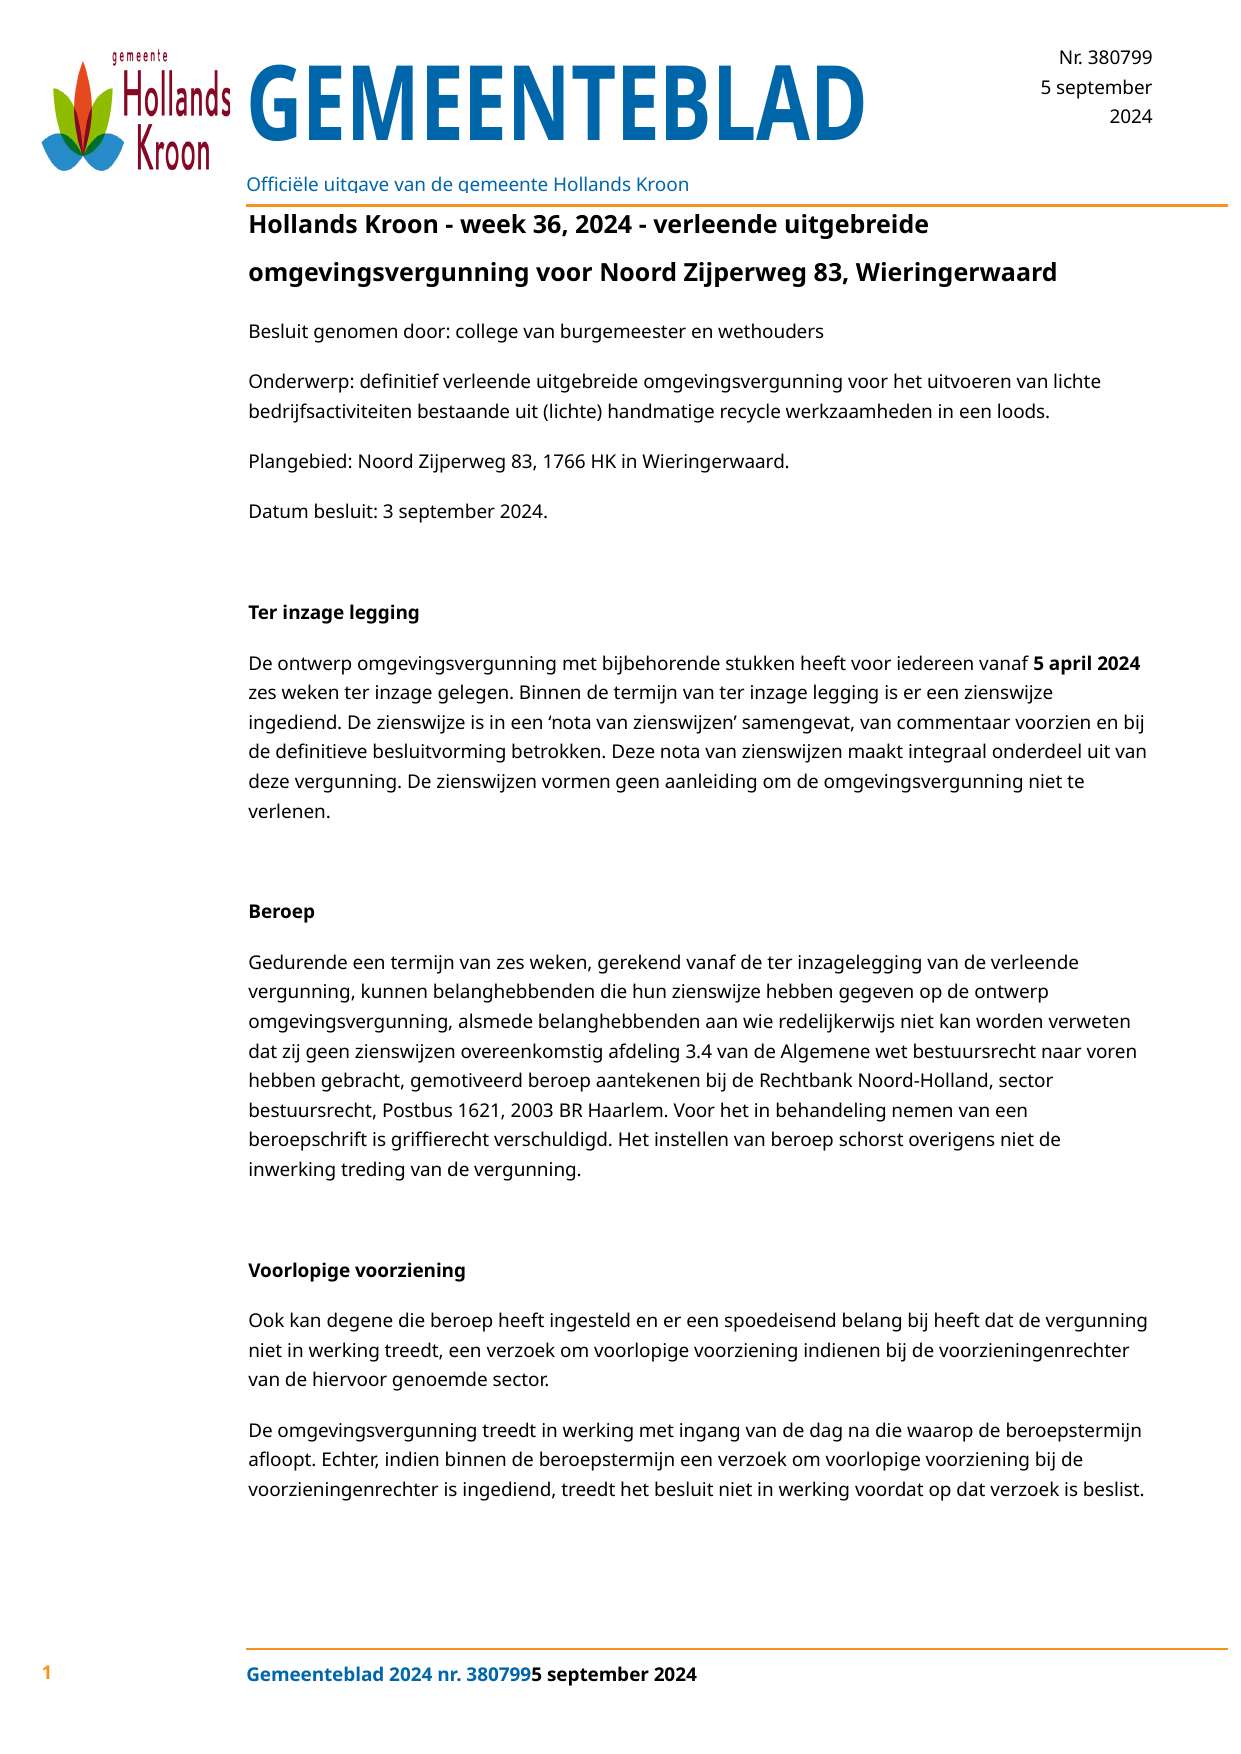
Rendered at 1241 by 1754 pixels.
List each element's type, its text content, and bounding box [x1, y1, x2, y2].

text Plangebied: Noord Zijperweg 83, 1766 HK in Wieringerwaard. [248, 448, 1152, 474]
text Onderwerp: definitief verleende uitgebreide omgevingsvergunning voor het uitvoeren van lichte bedrijfsactiviteiten bestaande uit (lichte) handmatige recycle werkzaamheden in een loods. [248, 368, 1152, 424]
text De ontwerp omgevingsvergunning met bijbehorende stukken heeft voor iedereen vanaf 5 april 2024 zes weken ter inzage gelegen. Binnen de termijn van ter inzage legging is er een zienswijze ingediend. De zienswijze is in een ‘nota van zienswijzen’ samengevat, van commentaar voorzien en bij de definitieve besluitvorming betrokken. Deze nota van zienswijzen maakt integraal onderdeel uit van deze vergunning. De zienswijzen vormen geen aanleiding om de omgevingsvergunning niet te verlenen. [248, 650, 1152, 824]
text Hollands Kroon - week 36, 2024 - verleende uitgebreide omgevingsvergunning voor Noord Zijperweg 83, Wieringerwaard [248, 207, 1152, 288]
text Besluit genomen door: college van burgemeester en wethouders [248, 318, 1152, 344]
text Beroep [248, 899, 1152, 924]
text De omgevingsvergunning treedt in werking met ingang van de dag na die waarop de beroepstermijn afloopt. Echter, indien binnen de beroepstermijn een verzoek om voorlopige voorziening bij de voorzieningenrechter is ingediend, treedt het besluit niet in werking voordat op dat verzoek is beslist. [248, 1417, 1152, 1502]
text Ter inzage legging [248, 599, 1152, 625]
picture [41, 47, 231, 172]
text Voorlopige voorziening [248, 1257, 1152, 1283]
text Gedurende een termijn van zes weken, gerekend vanaf de ter inzagelegging van de verleende vergunning, kunnen belanghebbenden die hun zienswijze hebben gegeven op de ontwerp omgevingsvergunning, alsmede belanghebbenden aan wie redelijkerwijs niet kan worden verweten dat zij geen zienswijzen overeenkomstig afdeling 3.4 van de Algemene wet bestuursrecht naar voren hebben gebracht, gemotiveerd beroep aantekenen bij de Rechtbank Noord-Holland, sector bestuursrecht, Postbus 1621, 2003 BR Haarlem. Voor het in behandeling nemen van een beroepschrift is griffierecht verschuldigd. Het instellen van beroep schorst overigens niet de inwerking treding van de vergunning. [248, 949, 1152, 1182]
text Ook kan degene die beroep heeft ingesteld en er een spoedeisend belang bij heeft dat de vergunning niet in werking treedt, een verzoek om voorlopige voorziening indienen bij de voorzieningenrechter van de hiervoor genoemde sector. [248, 1307, 1152, 1392]
text Datum besluit: 3 september 2024. [248, 499, 1152, 524]
